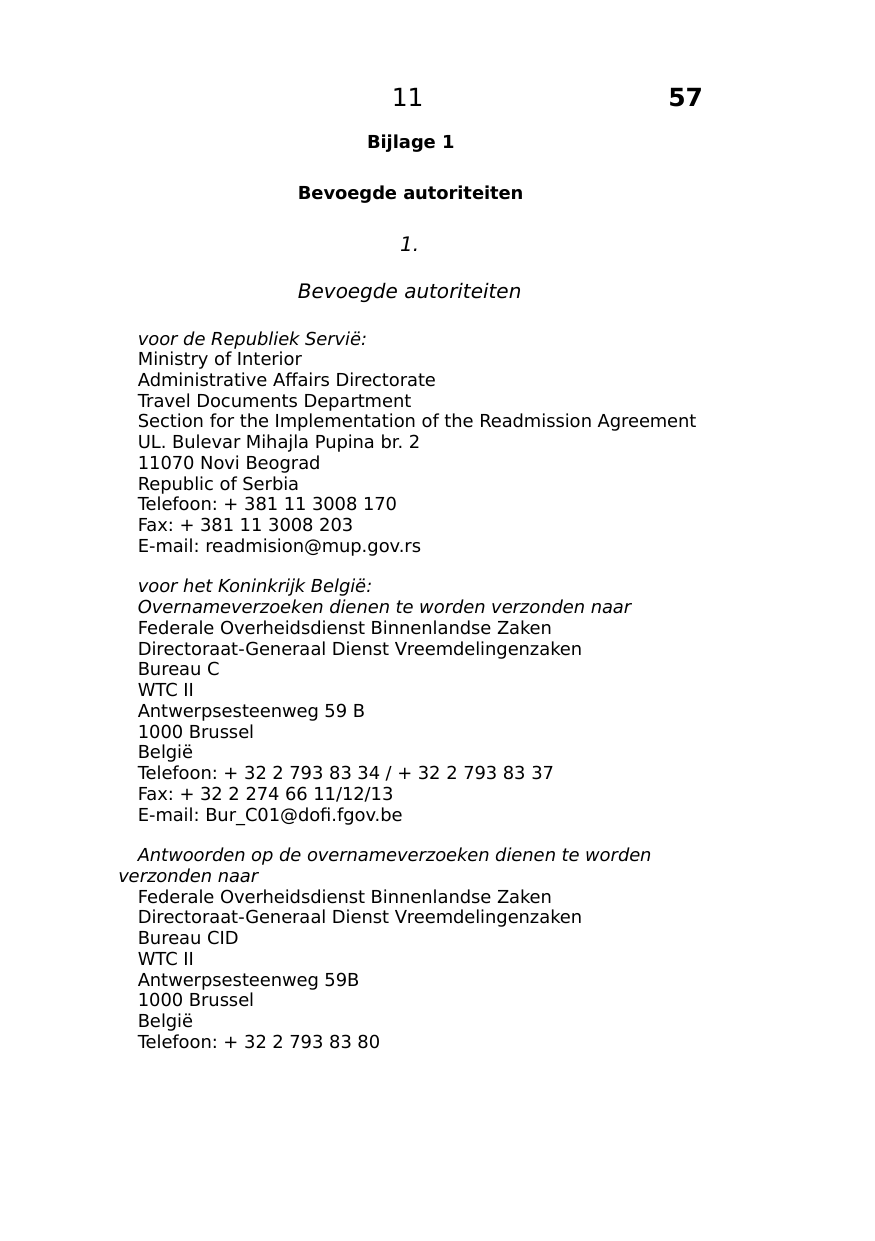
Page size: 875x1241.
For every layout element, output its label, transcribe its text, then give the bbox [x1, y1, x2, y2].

text 1000 Brussel [118, 721, 703, 742]
text voor de Republiek Servië: [118, 328, 703, 349]
text 11070 Novi Beograd [118, 453, 703, 473]
subtitle Bijlage 1 [118, 132, 703, 153]
text België [118, 742, 703, 763]
text Telefoon: + 32 2 793 83 80 [118, 1032, 703, 1052]
text Administrative Affairs Directorate [118, 370, 703, 391]
text België [118, 1011, 703, 1032]
text Overnameverzoeken dienen te worden verzonden naar [118, 597, 703, 618]
text Fax: + 381 11 3008 203 [118, 515, 703, 536]
text UL. Bulevar Mihajla Pupina br. 2 [118, 432, 703, 453]
text Ministry of Interior [118, 349, 703, 370]
text Section for the Implementation of the Readmission Agreement [118, 411, 703, 432]
text Telefoon: + 381 11 3008 170 [118, 494, 703, 515]
text Antwerpsesteenweg 59 B [118, 701, 703, 721]
text Travel Documents Department [118, 391, 703, 411]
text E-mail: readmision@mup.gov.rs [118, 536, 703, 556]
text WTC II [118, 949, 703, 969]
text Directoraat-Generaal Dienst Vreemdelingenzaken [118, 907, 703, 928]
text Antwoorden op de overnameverzoeken dienen te worden verzonden naar [118, 845, 703, 887]
text Federale Overheidsdienst Binnenlandse Zaken [118, 887, 703, 907]
text Bureau CID [118, 928, 703, 949]
text 1000 Brussel [118, 990, 703, 1011]
text Telefoon: + 32 2 793 83 34 / + 32 2 793 83 37 [118, 763, 703, 784]
text WTC II [118, 680, 703, 701]
text Republic of Serbia [118, 473, 703, 494]
text Antwerpsesteenweg 59B [118, 969, 703, 990]
text voor het Koninkrijk België: [118, 576, 703, 597]
text E-mail: Bur_C01@dofi.fgov.be [118, 804, 703, 825]
text Bureau C [118, 659, 703, 680]
text Fax: + 32 2 274 66 11/12/13 [118, 784, 703, 804]
text Federale Overheidsdienst Binnenlandse Zaken [118, 618, 703, 638]
subtitle 1. Bevoegde autoriteiten [118, 233, 703, 303]
subtitle Bevoegde autoriteiten [118, 183, 703, 203]
text Directoraat-Generaal Dienst Vreemdelingenzaken [118, 638, 703, 659]
